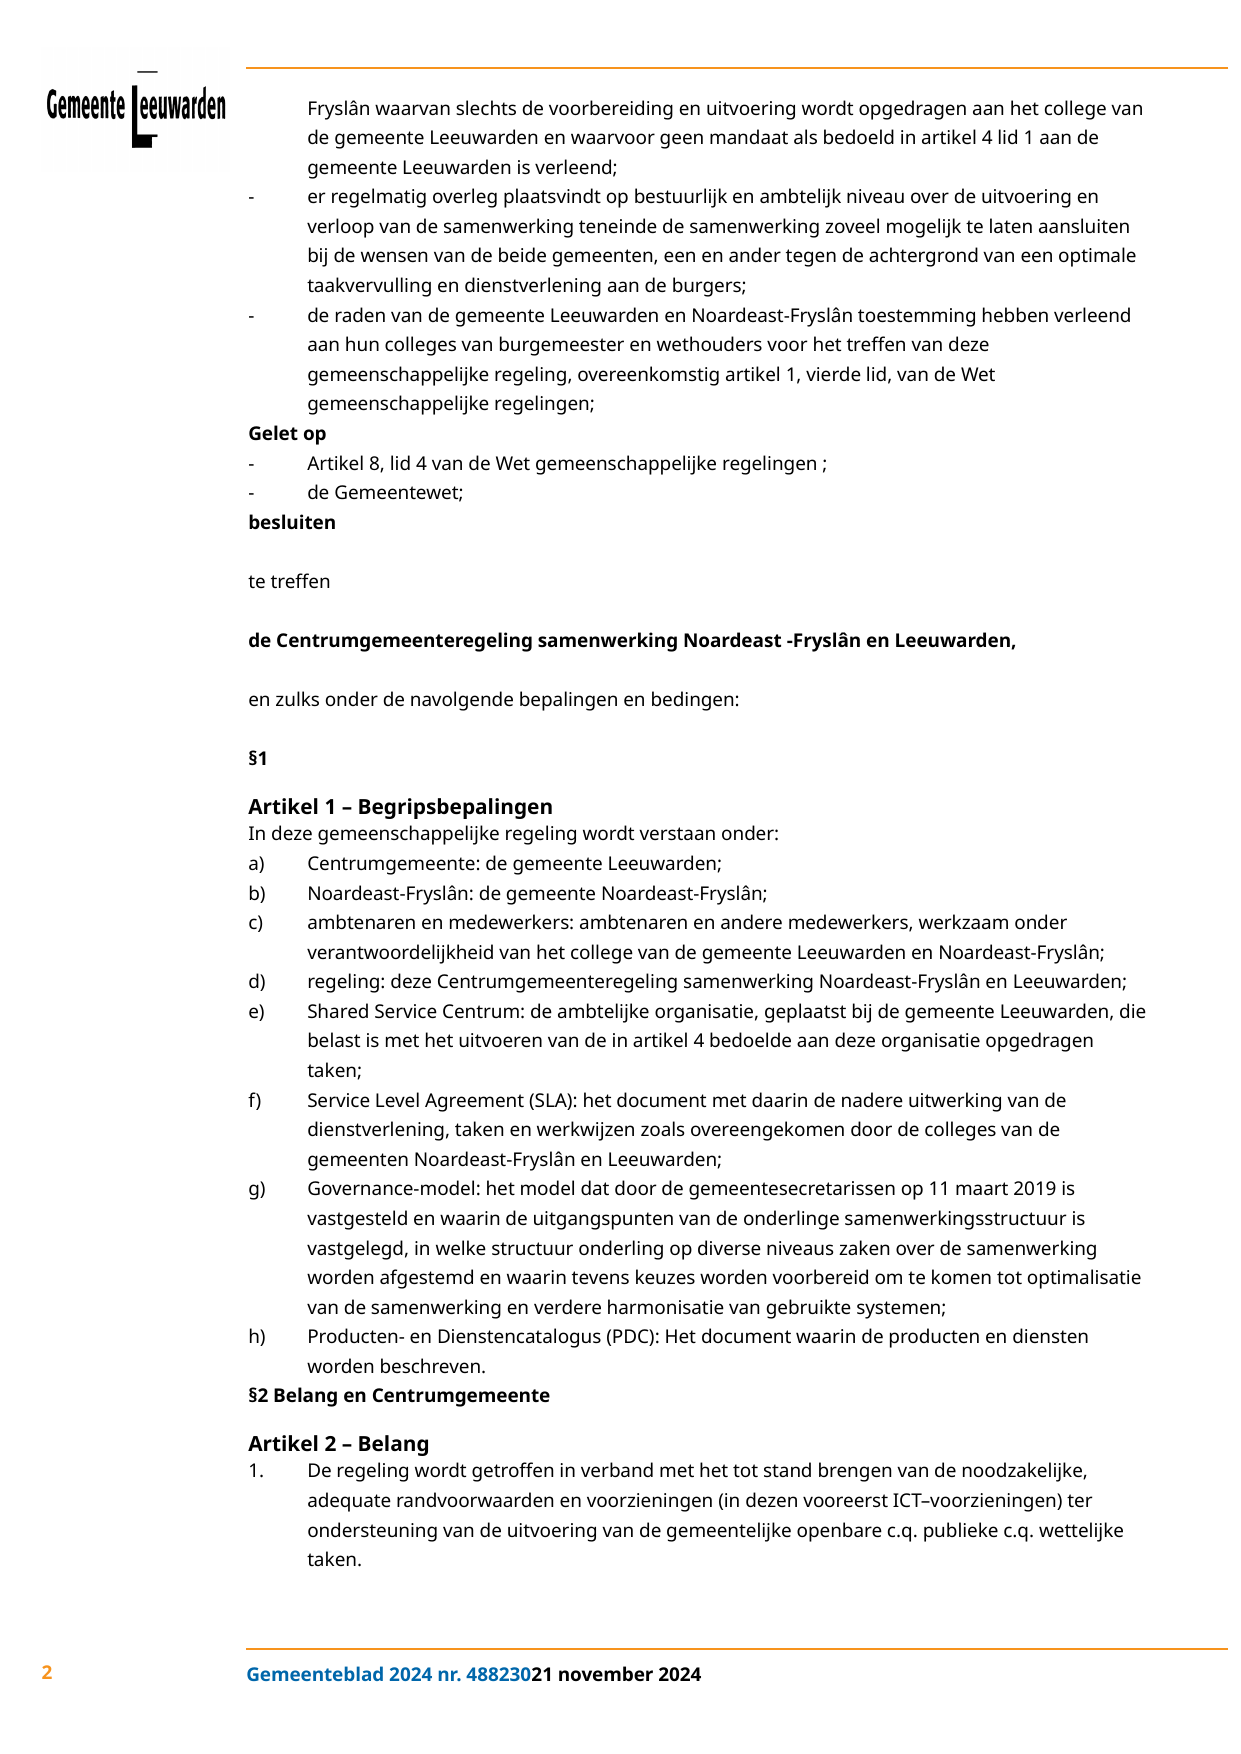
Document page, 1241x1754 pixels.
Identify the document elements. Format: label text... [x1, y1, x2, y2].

list Centrumgemeente: de gemeente Leeuwarden; [248, 850, 1152, 876]
text Artikel 2 – Belang [248, 1429, 1152, 1458]
text In deze gemeenschappelijke regeling wordt verstaan onder: [248, 821, 1152, 846]
text en zulks onder de navolgende bepalingen en bedingen: [248, 686, 1152, 712]
text Artikel 1 – Begripsbepalingen [248, 792, 1152, 821]
list Artikel 8, lid 4 van de Wet gemeenschappelijke regelingen ; [248, 450, 1152, 476]
list Governance-model: het model dat door de gemeentesecretarissen op 11 maart 2019 is vastgesteld en waarin de uitgangspunten van de onderlinge samenwerkingsstructuur is vastgelegd, in welke structuur onderling op diverse niveaus zaken over de samenwerking worden afgestemd en waarin tevens keuzes worden voorbereid om te komen tot optimalisatie van de samenwerking en verdere harmonisatie van gebruikte systemen; [248, 1176, 1152, 1320]
list De regeling wordt getroffen in verband met het tot stand brengen van de noodzakelijke, adequate randvoorwaarden en voorzieningen (in dezen vooreerst ICT–voorzieningen) ter ondersteuning van de uitvoering van de gemeentelijke openbare c.q. publieke c.q. wettelijke taken. [248, 1458, 1152, 1572]
picture [41, 47, 231, 172]
list Service Level Agreement (SLA): het document met daarin de nadere uitwerking van de dienstverlening, taken en werkwijzen zoals overeengekomen door de colleges van de gemeenten Noardeast-Fryslân en Leeuwarden; [248, 1087, 1152, 1172]
list Producten- en Dienstencatalogus (PDC): Het document waarin de producten en diensten worden beschreven. [248, 1323, 1152, 1379]
list de raden van de gemeente Leeuwarden en Noardeast-Fryslân toestemming hebben verleend aan hun colleges van burgemeester en wethouders voor het treffen van deze gemeenschappelijke regeling, overeenkomstig artikel 1, vierde lid, van de Wet gemeenschappelijke regelingen; [248, 302, 1152, 416]
list er regelmatig overleg plaatsvindt op bestuurlijk en ambtelijk niveau over de uitvoering en verloop van de samenwerking teneinde de samenwerking zoveel mogelijk te laten aansluiten bij de wensen van de beide gemeenten, een en ander tegen de achtergrond van een optimale taakvervulling en dienstverlening aan de burgers; [248, 183, 1152, 298]
list Noardeast-Fryslân: de gemeente Noardeast-Fryslân; [248, 880, 1152, 906]
text §2 Belang en Centrumgemeente [248, 1383, 1152, 1408]
text Gelet op [248, 420, 1152, 446]
list Shared Service Centrum: de ambtelijke organisatie, geplaatst bij de gemeente Leeuwarden, die belast is met het uitvoeren van de in artikel 4 bedoelde aan deze organisatie opgedragen taken; [248, 998, 1152, 1083]
text de Centrumgemeenteregeling samenwerking Noardeast -Fryslân en Leeuwarden, [248, 627, 1152, 653]
text besluiten [248, 509, 1152, 535]
list regeling: deze Centrumgemeenteregeling samenwerking Noardeast-Fryslân en Leeuwarden; [248, 968, 1152, 994]
list Fryslân waarvan slechts de voorbereiding en uitvoering wordt opgedragen aan het college van de gemeente Leeuwarden en waarvoor geen mandaat als bedoeld in artikel 4 lid 1 aan de gemeente Leeuwarden is verleend; [248, 95, 1152, 180]
list de Gemeentewet; [248, 479, 1152, 505]
text §1 [248, 746, 1152, 771]
text te treffen [248, 568, 1152, 594]
list ambtenaren en medewerkers: ambtenaren en andere medewerkers, werkzaam onder verantwoordelijkheid van het college van de gemeente Leeuwarden en Noardeast-Fryslân; [248, 909, 1152, 965]
